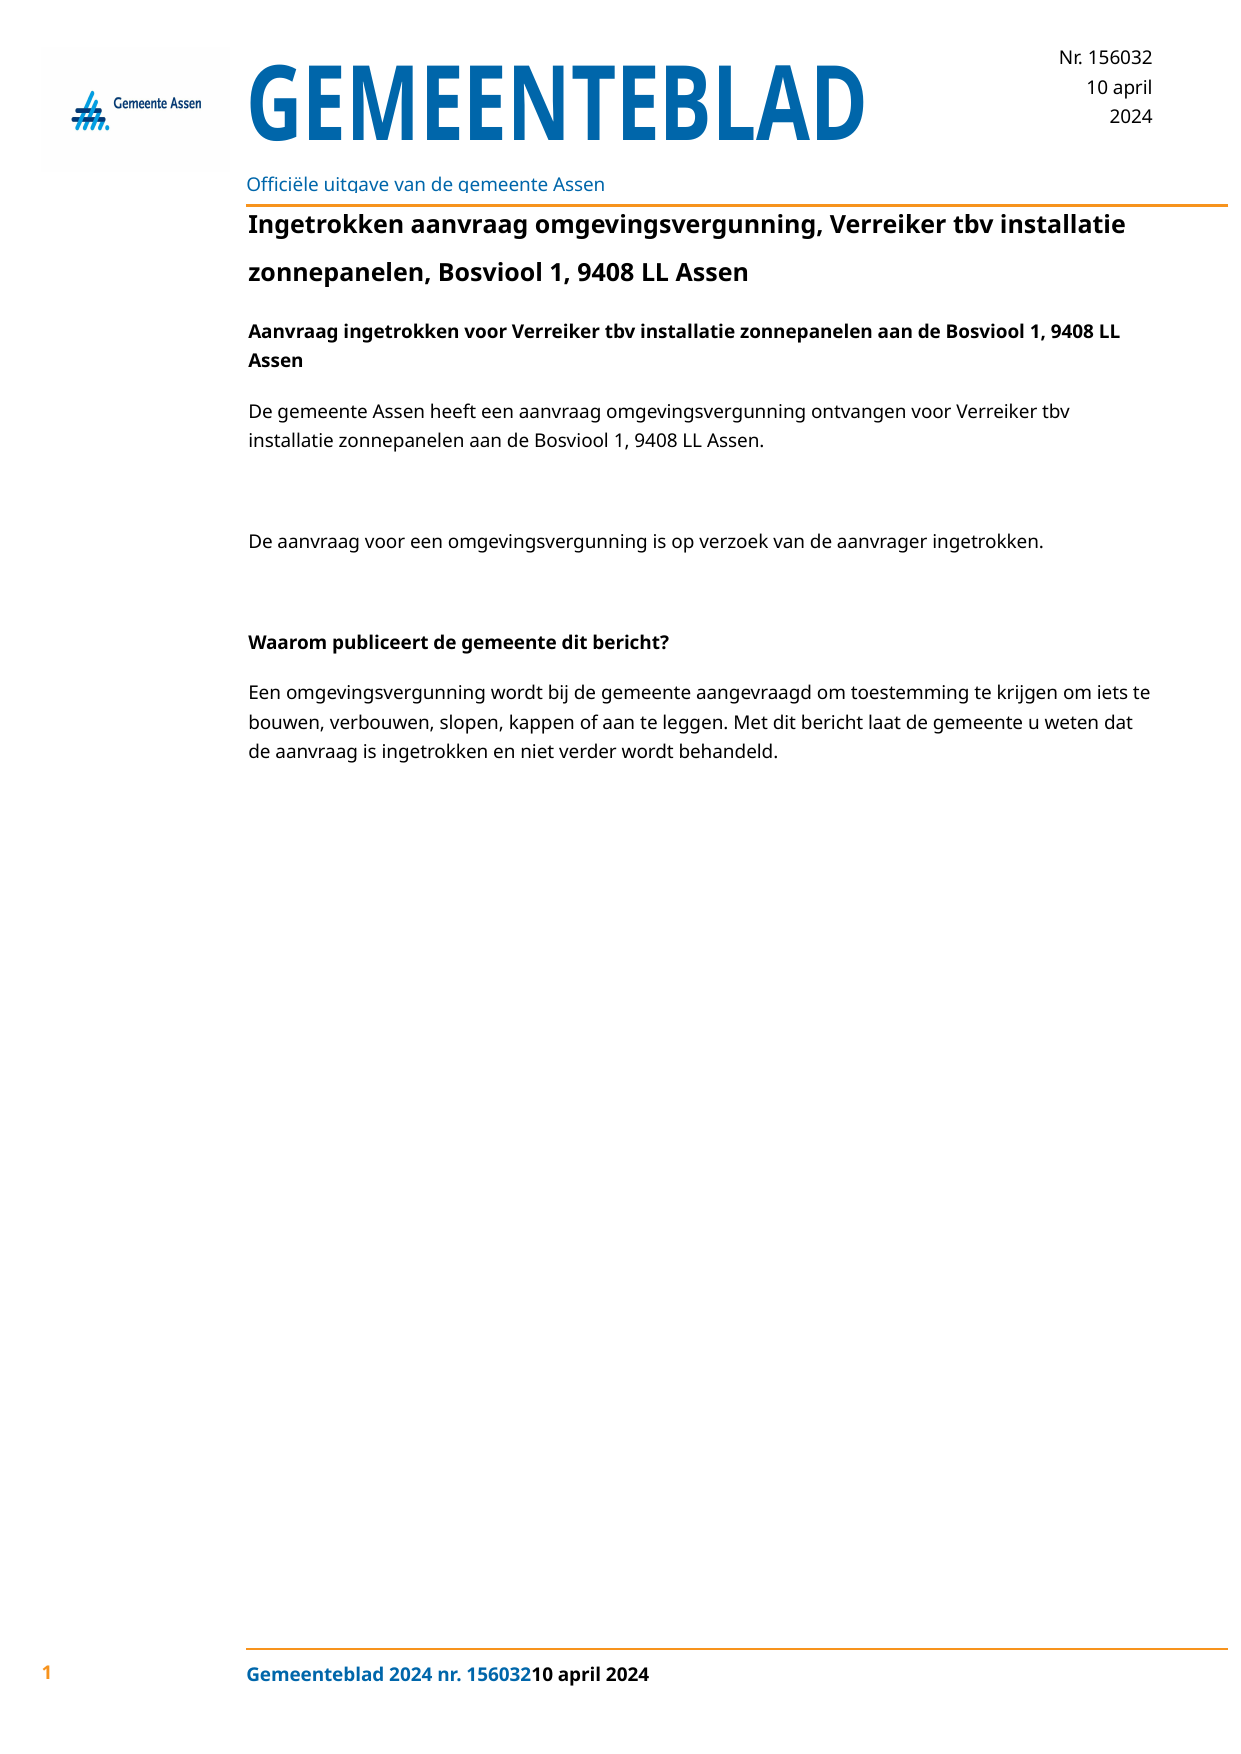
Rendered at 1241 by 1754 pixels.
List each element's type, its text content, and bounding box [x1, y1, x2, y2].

text De aanvraag voor een omgevingsvergunning is op verzoek van de aanvrager ingetrokken. [248, 528, 1152, 554]
text Aanvraag ingetrokken voor Verreiker tbv installatie zonnepanelen aan de Bosviool 1, 9408 LL Assen [248, 318, 1152, 373]
text De gemeente Assen heeft een aanvraag omgevingsvergunning ontvangen voor Verreiker tbv installatie zonnepanelen aan de Bosviool 1, 9408 LL Assen. [248, 398, 1152, 453]
picture [41, 47, 231, 172]
text Waarom publiceert de gemeente dit bericht? [248, 629, 1152, 655]
text Ingetrokken aanvraag omgevingsvergunning, Verreiker tbv installatie zonnepanelen, Bosviool 1, 9408 LL Assen [248, 207, 1152, 288]
text Een omgevingsvergunning wordt bij de gemeente aangevraagd om toestemming te krijgen om iets te bouwen, verbouwen, slopen, kappen of aan te leggen. Met dit bericht laat de gemeente u weten dat de aanvraag is ingetrokken en niet verder wordt behandeld. [248, 679, 1152, 764]
